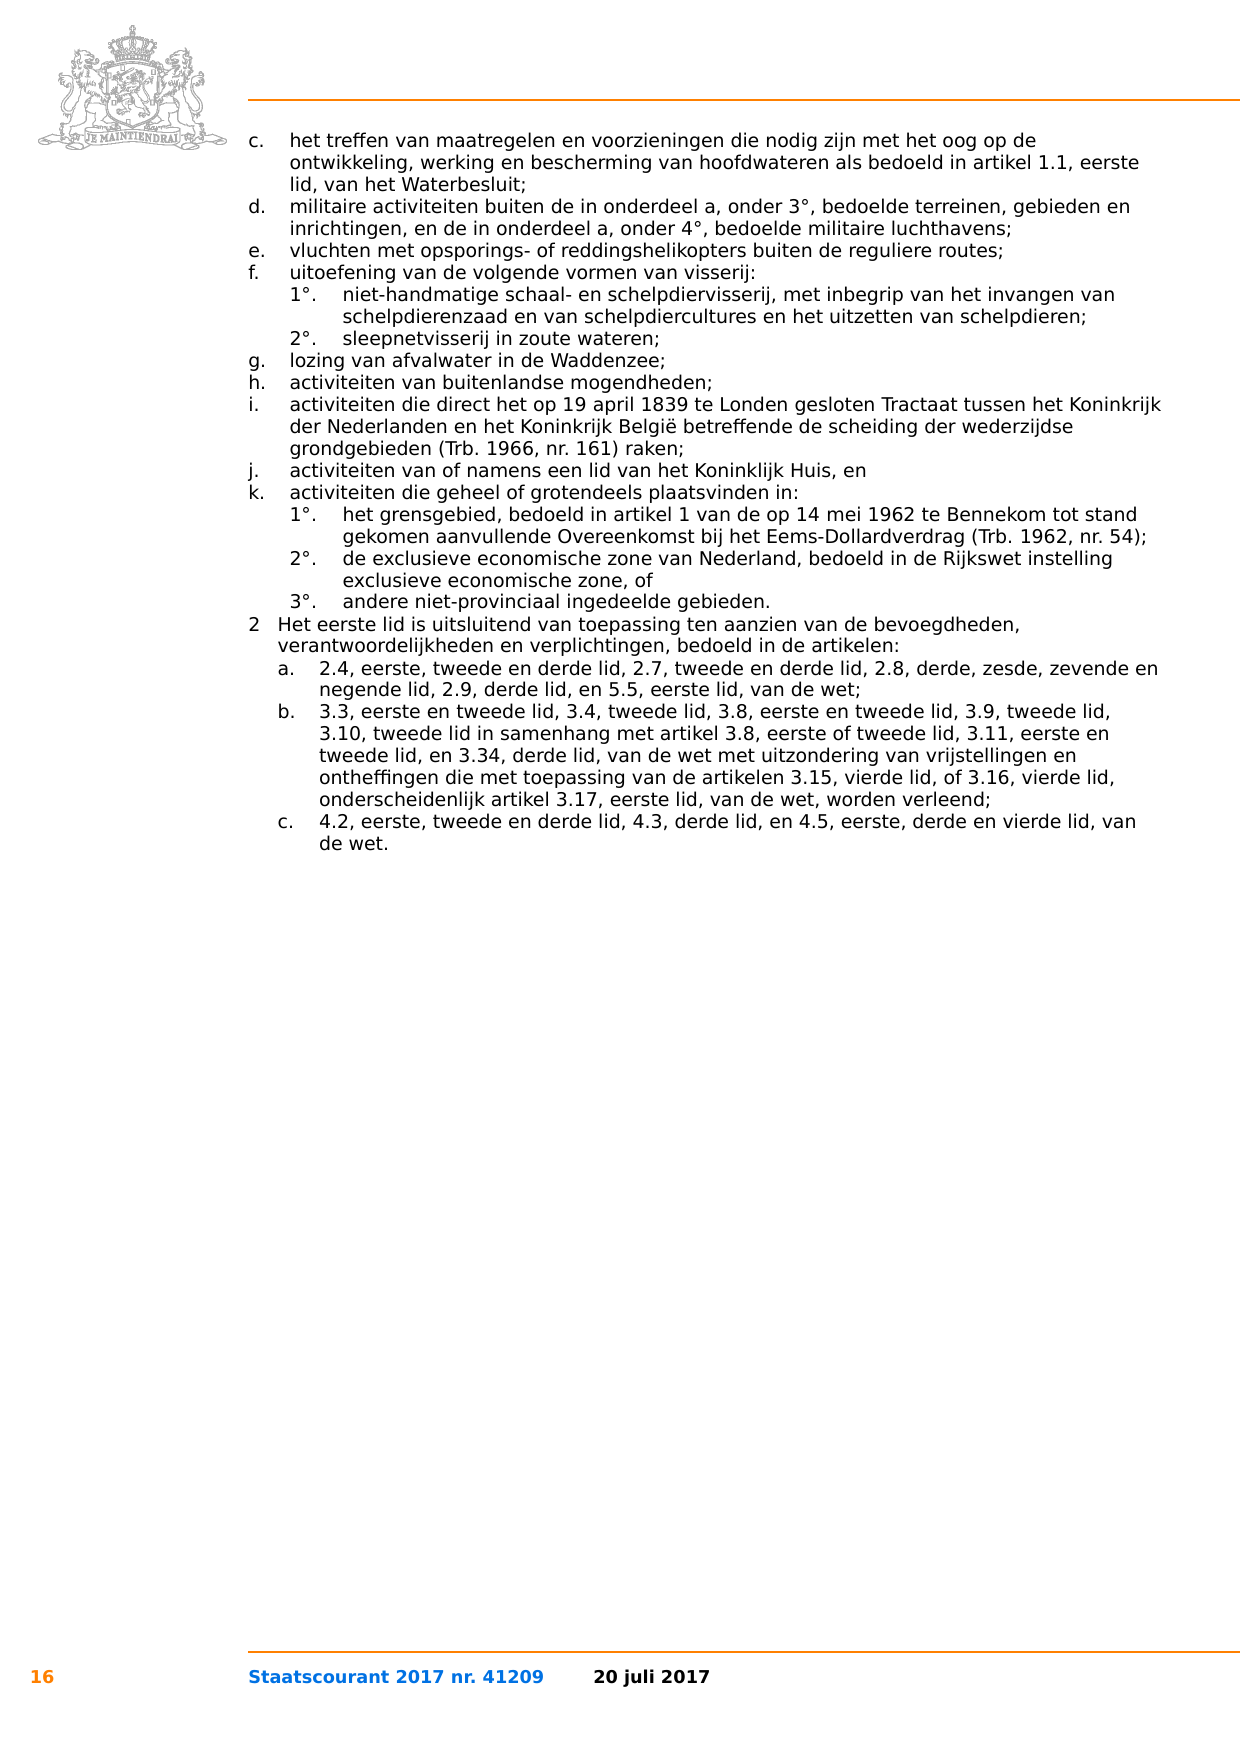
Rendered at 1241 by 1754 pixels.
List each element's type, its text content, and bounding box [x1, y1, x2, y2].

text 2°. sleepnetvisserij in zoute wateren; [289, 328, 1163, 350]
text k. activiteiten die geheel of grotendeels plaatsvinden in: [248, 482, 1163, 503]
text c. het treffen van maatregelen en voorzieningen die nodig zijn met het oog op de ontwikkeling, werking en bescherming van hoofdwateren als bedoeld in artikel 1.1, eerste lid, van het Waterbesluit; [248, 130, 1163, 196]
text h. activiteiten van buitenlandse mogendheden; [248, 372, 1163, 394]
text c. 4.2, eerste, tweede en derde lid, 4.3, derde lid, en 4.5, eerste, derde en vierde lid, van de wet. [277, 811, 1163, 855]
text g. lozing van afvalwater in de Waddenzee; [248, 350, 1163, 372]
text j. activiteiten van of namens een lid van het Koninklijk Huis, en [248, 459, 1163, 482]
text b. 3.3, eerste en tweede lid, 3.4, tweede lid, 3.8, eerste en tweede lid, 3.9, tweede lid, 3.10, tweede lid in samenhang met artikel 3.8, eerste of tweede lid, 3.11, eerste en tweede lid, en 3.34, derde lid, van de wet met uitzondering van vrijstellingen en ontheffingen die met toepassing van de artikelen 3.15, vierde lid, of 3.16, vierde lid, onderscheidenlijk artikel 3.17, eerste lid, van de wet, worden verleend; [277, 701, 1163, 811]
text a. 2.4, eerste, tweede en derde lid, 2.7, tweede en derde lid, 2.8, derde, zesde, zevende en negende lid, 2.9, derde lid, en 5.5, eerste lid, van de wet; [277, 657, 1163, 701]
text 2°. de exclusieve economische zone van Nederland, bedoeld in de Rijkswet instelling exclusieve economische zone, of [289, 547, 1163, 591]
text 1°. niet-handmatige schaal- en schelpdiervisserij, met inbegrip van het invangen van schelpdierenzaad en van schelpdiercultures en het uitzetten van schelpdieren; [289, 284, 1163, 328]
text f. uitoefening van de volgende vormen van visserij: [248, 262, 1163, 284]
text 3°. andere niet-provinciaal ingedeelde gebieden. [289, 591, 1163, 613]
text 1°. het grensgebied, bedoeld in artikel 1 van de op 14 mei 1962 te Bennekom tot stand gekomen aanvullende Overeenkomst bij het Eems-Dollardverdrag (Trb. 1962, nr. 54); [289, 503, 1163, 547]
text d. militaire activiteiten buiten de in onderdeel a, onder 3°, bedoelde terreinen, gebieden en inrichtingen, en de in onderdeel a, onder 4°, bedoelde militaire luchthavens; [248, 196, 1163, 240]
text e. vluchten met opsporings- of reddingshelikopters buiten de reguliere routes; [248, 240, 1163, 262]
picture [38, 25, 227, 150]
text 2 Het eerste lid is uitsluitend van toepassing ten aanzien van de bevoegdheden, verantwoordelijkheden en verplichtingen, bedoeld in de artikelen: [248, 613, 1163, 657]
text i. activiteiten die direct het op 19 april 1839 te Londen gesloten Tractaat tussen het Koninkrijk der Nederlanden en het Koninkrijk België betreffende de scheiding der wederzijdse grondgebieden (Trb. 1966, nr. 161) raken; [248, 394, 1163, 459]
